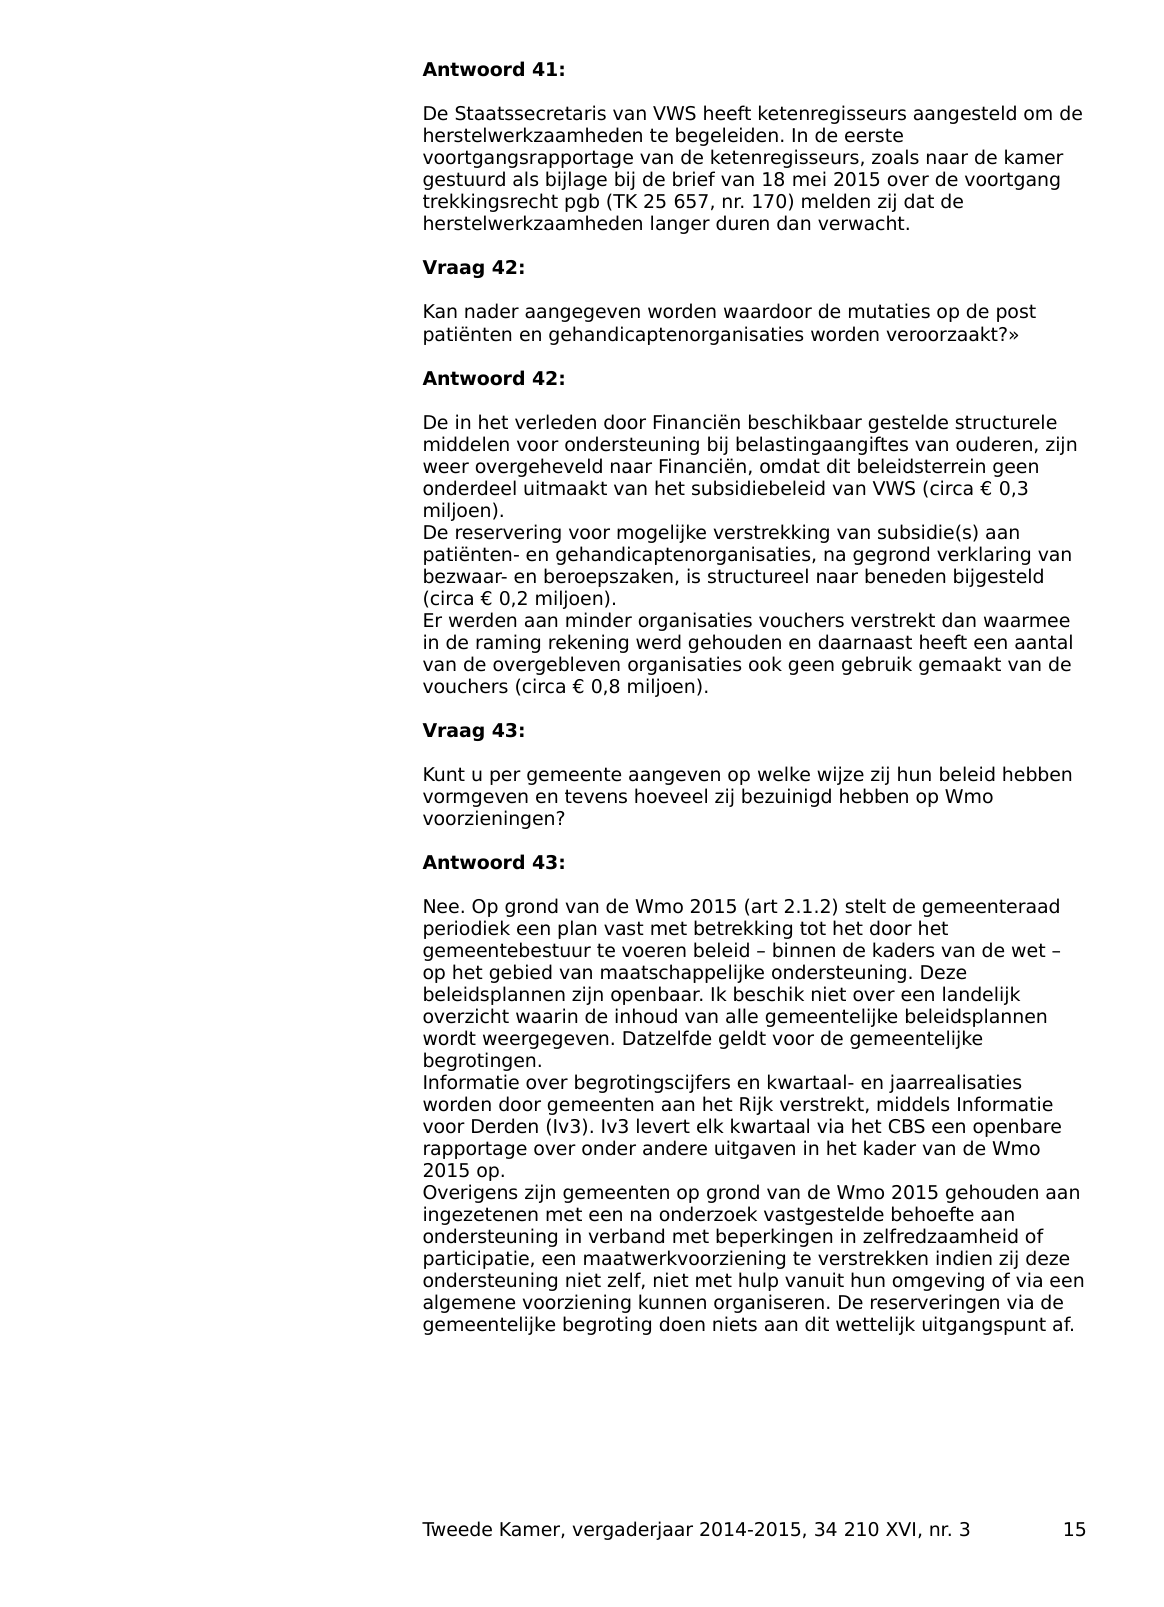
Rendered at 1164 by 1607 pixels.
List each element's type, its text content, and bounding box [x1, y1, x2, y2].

text Kan nader aangegeven worden waardoor de mutaties op de post patiënten en gehandicaptenorganisaties worden veroorzaakt?» [422, 301, 1087, 345]
text De reservering voor mogelijke verstrekking van subsidie(s) aan patiënten- en gehandicaptenorganisaties, na gegrond verklaring van bezwaar- en beroepszaken, is structureel naar beneden bijgesteld (circa € 0,2 miljoen). [422, 522, 1087, 609]
subtitle Antwoord 43: [422, 852, 1087, 874]
text De in het verleden door Financiën beschikbaar gestelde structurele middelen voor ondersteuning bij belastingaangiftes van ouderen, zijn weer overgeheveld naar Financiën, omdat dit beleidsterrein geen onderdeel uitmaakt van het subsidiebeleid van VWS (circa € 0,3 miljoen). [422, 412, 1087, 522]
text Overigens zijn gemeenten op grond van de Wmo 2015 gehouden aan ingezetenen met een na onderzoek vastgestelde behoefte aan ondersteuning in verband met beperkingen in zelfredzaamheid of participatie, een maatwerkvoorziening te verstrekken indien zij deze ondersteuning niet zelf, niet met hulp vanuit hun omgeving of via een algemene voorziening kunnen organiseren. De reserveringen via de gemeentelijke begroting doen niets aan dit wettelijk uitgangspunt af. [422, 1182, 1087, 1336]
subtitle Vraag 42: [422, 257, 1087, 279]
text Nee. Op grond van de Wmo 2015 (art 2.1.2) stelt de gemeenteraad periodiek een plan vast met betrekking tot het door het gemeentebestuur te voeren beleid – binnen de kaders van de wet – op het gebied van maatschappelijke ondersteuning. Deze beleidsplannen zijn openbaar. Ik beschik niet over een landelijk overzicht waarin de inhoud van alle gemeentelijke beleidsplannen wordt weergegeven. Datzelfde geldt voor de gemeentelijke begrotingen. [422, 896, 1087, 1072]
subtitle Antwoord 42: [422, 368, 1087, 389]
text De Staatssecretaris van VWS heeft ketenregisseurs aangesteld om de herstelwerkzaamheden te begeleiden. In de eerste voortgangsrapportage van de ketenregisseurs, zoals naar de kamer gestuurd als bijlage bij de brief van 18 mei 2015 over de voortgang trekkingsrecht pgb (TK 25 657, nr. 170) melden zij dat de herstelwerkzaamheden langer duren dan verwacht. [422, 103, 1087, 235]
text Er werden aan minder organisaties vouchers verstrekt dan waarmee in de raming rekening werd gehouden en daarnaast heeft een aantal van de overgebleven organisaties ook geen gebruik gemaakt van de vouchers (circa € 0,8 miljoen). [422, 609, 1087, 697]
text Kunt u per gemeente aangeven op welke wijze zij hun beleid hebben vormgeven en tevens hoeveel zij bezuinigd hebben op Wmo voorzieningen? [422, 764, 1087, 830]
text Informatie over begrotingscijfers en kwartaal- en jaarrealisaties worden door gemeenten aan het Rijk verstrekt, middels Informatie voor Derden (Iv3). Iv3 levert elk kwartaal via het CBS een openbare rapportage over onder andere uitgaven in het kader van de Wmo 2015 op. [422, 1072, 1087, 1182]
subtitle Vraag 43: [422, 720, 1087, 742]
subtitle Antwoord 41: [422, 59, 1087, 81]
